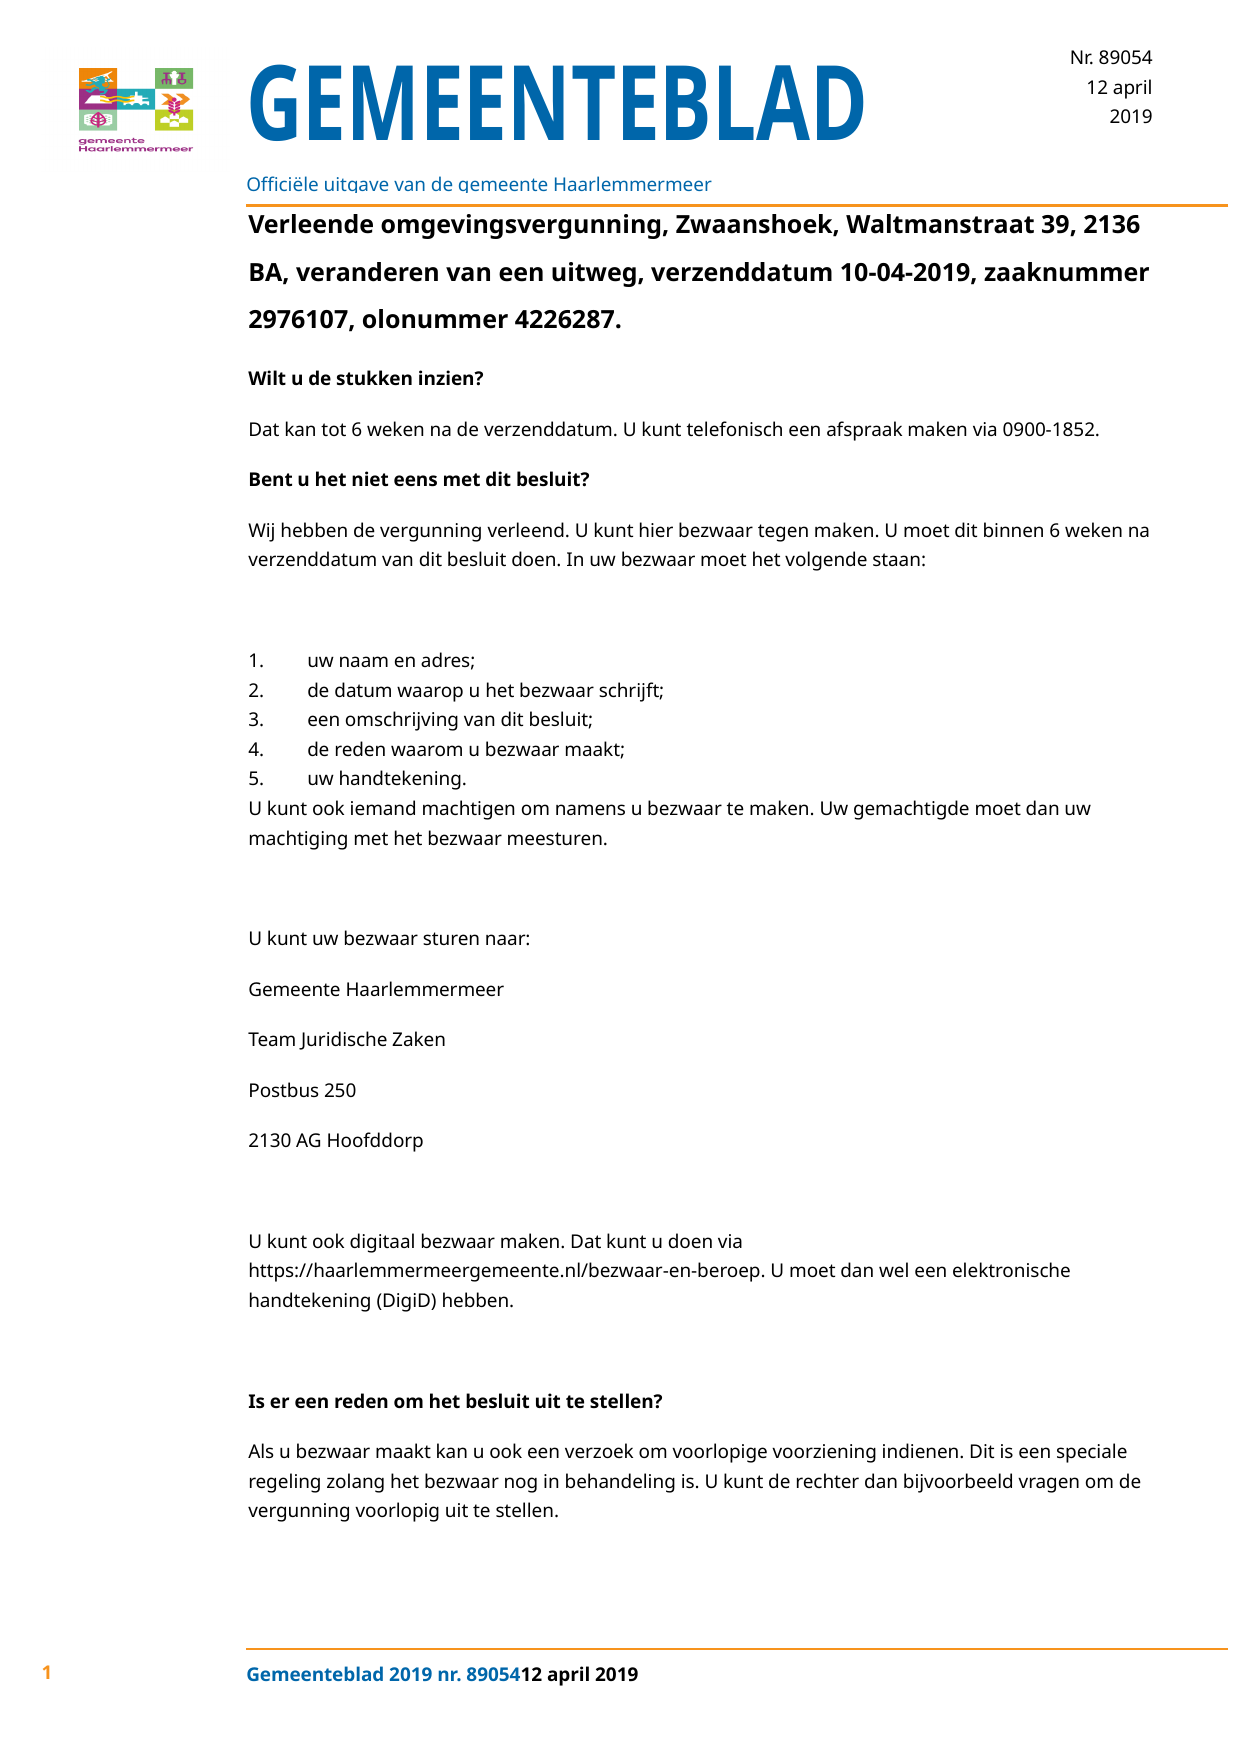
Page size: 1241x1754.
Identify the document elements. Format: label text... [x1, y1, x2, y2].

list uw naam en adres; [248, 647, 1152, 673]
list de reden waarom u bezwaar maakt; [248, 736, 1152, 762]
text Is er een reden om het besluit uit te stellen? [248, 1388, 1152, 1414]
text Bent u het niet eens met dit besluit? [248, 466, 1152, 492]
text 2130 AG Hoofddorp [248, 1127, 1152, 1153]
text Team Juridische Zaken [248, 1026, 1152, 1052]
text U kunt uw bezwaar sturen naar: [248, 926, 1152, 951]
text Gemeente Haarlemmermeer [248, 976, 1152, 1002]
text Als u bezwaar maakt kan u ook een verzoek om voorlopige voorziening indienen. Dit is een speciale regeling zolang het bezwaar nog in behandeling is. U kunt de rechter dan bijvoorbeeld vragen om de vergunning voorlopig uit te stellen. [248, 1438, 1152, 1523]
text Dat kan tot 6 weken na de verzenddatum. U kunt telefonisch een afspraak maken via 0900-1852. [248, 416, 1152, 442]
list uw handtekening. [248, 766, 1152, 791]
picture [41, 47, 231, 172]
text Postbus 250 [248, 1077, 1152, 1102]
list de datum waarop u het bezwaar schrijft; [248, 677, 1152, 702]
text Wilt u de stukken inzien? [248, 366, 1152, 391]
text Wij hebben de vergunning verleend. U kunt hier bezwaar tegen maken. U moet dit binnen 6 weken na verzenddatum van dit besluit doen. In uw bezwaar moet het volgende staan: [248, 517, 1152, 572]
text U kunt ook iemand machtigen om namens u bezwaar te maken. Uw gemachtigde moet dan uw machtiging met het bezwaar meesturen. [248, 795, 1152, 850]
text U kunt ook digitaal bezwaar maken. Dat kunt u doen via https://haarlemmermeergemeente.nl/bezwaar-en-beroep. U moet dan wel een elektronische handtekening (DigiD) hebben. [248, 1228, 1152, 1313]
list een omschrijving van dit besluit; [248, 706, 1152, 732]
text Verleende omgevingsvergunning, Zwaanshoek, Waltmanstraat 39, 2136 BA, veranderen van een uitweg, verzenddatum 10-04-2019, zaaknummer 2976107, olonummer 4226287. [248, 207, 1152, 336]
